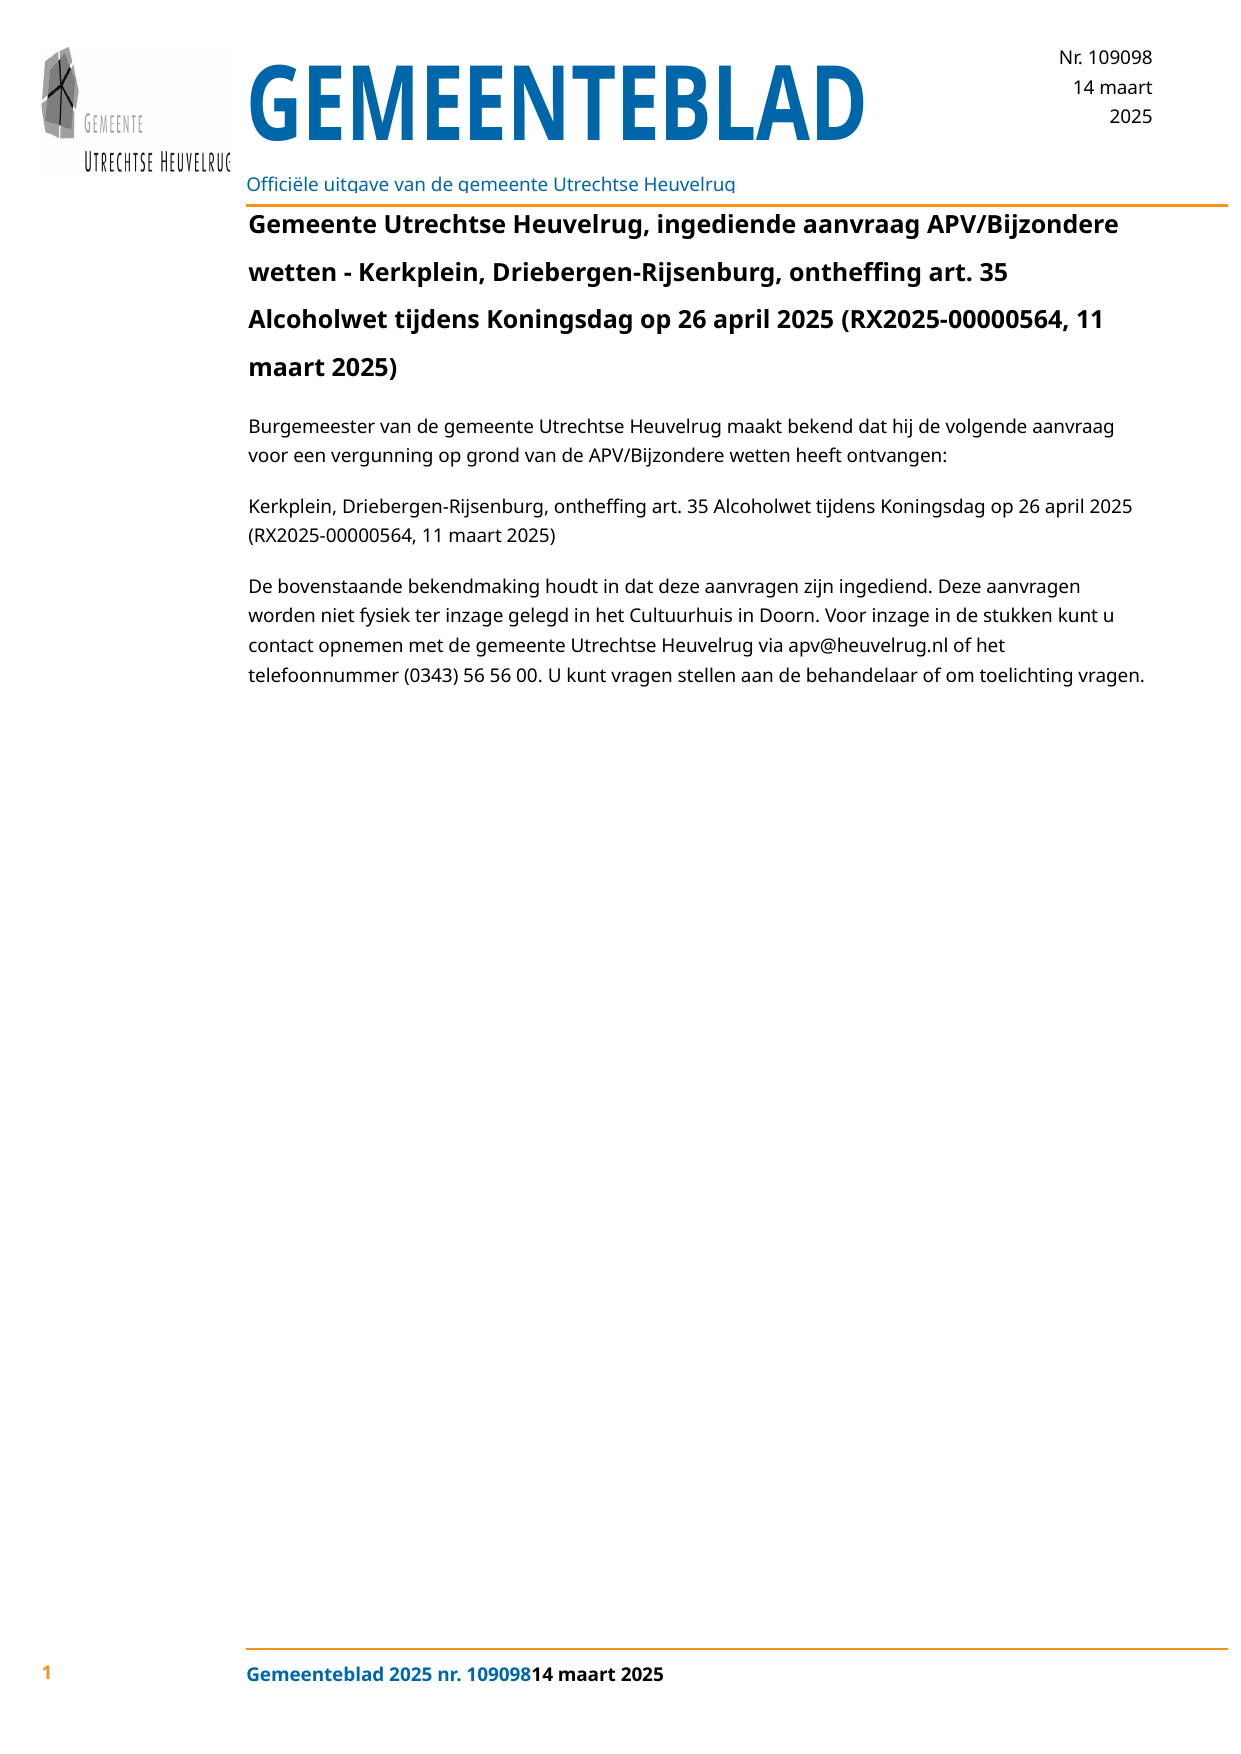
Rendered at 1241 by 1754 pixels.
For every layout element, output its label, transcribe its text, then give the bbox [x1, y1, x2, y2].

text Kerkplein, Driebergen-Rijsenburg, ontheffing art. 35 Alcoholwet tijdens Koningsdag op 26 april 2025 (RX2025-00000564, 11 maart 2025) [248, 493, 1152, 548]
picture [41, 47, 231, 172]
text Gemeente Utrechtse Heuvelrug, ingediende aanvraag APV/Bijzondere wetten - Kerkplein, Driebergen-Rijsenburg, ontheffing art. 35 Alcoholwet tijdens Koningsdag op 26 april 2025 (RX2025-00000564, 11 maart 2025) [248, 207, 1152, 384]
text Burgemeester van de gemeente Utrechtse Heuvelrug maakt bekend dat hij de volgende aanvraag voor een vergunning op grond van de APV/Bijzondere wetten heeft ontvangen: [248, 413, 1152, 468]
text De bovenstaande bekendmaking houdt in dat deze aanvragen zijn ingediend. Deze aanvragen worden niet fysiek ter inzage gelegd in het Cultuurhuis in Doorn. Voor inzage in de stukken kunt u contact opnemen met de gemeente Utrechtse Heuvelrug via apv@heuvelrug.nl of het telefoonnummer (0343) 56 56 00. U kunt vragen stellen aan de behandelaar of om toelichting vragen. [248, 573, 1152, 688]
